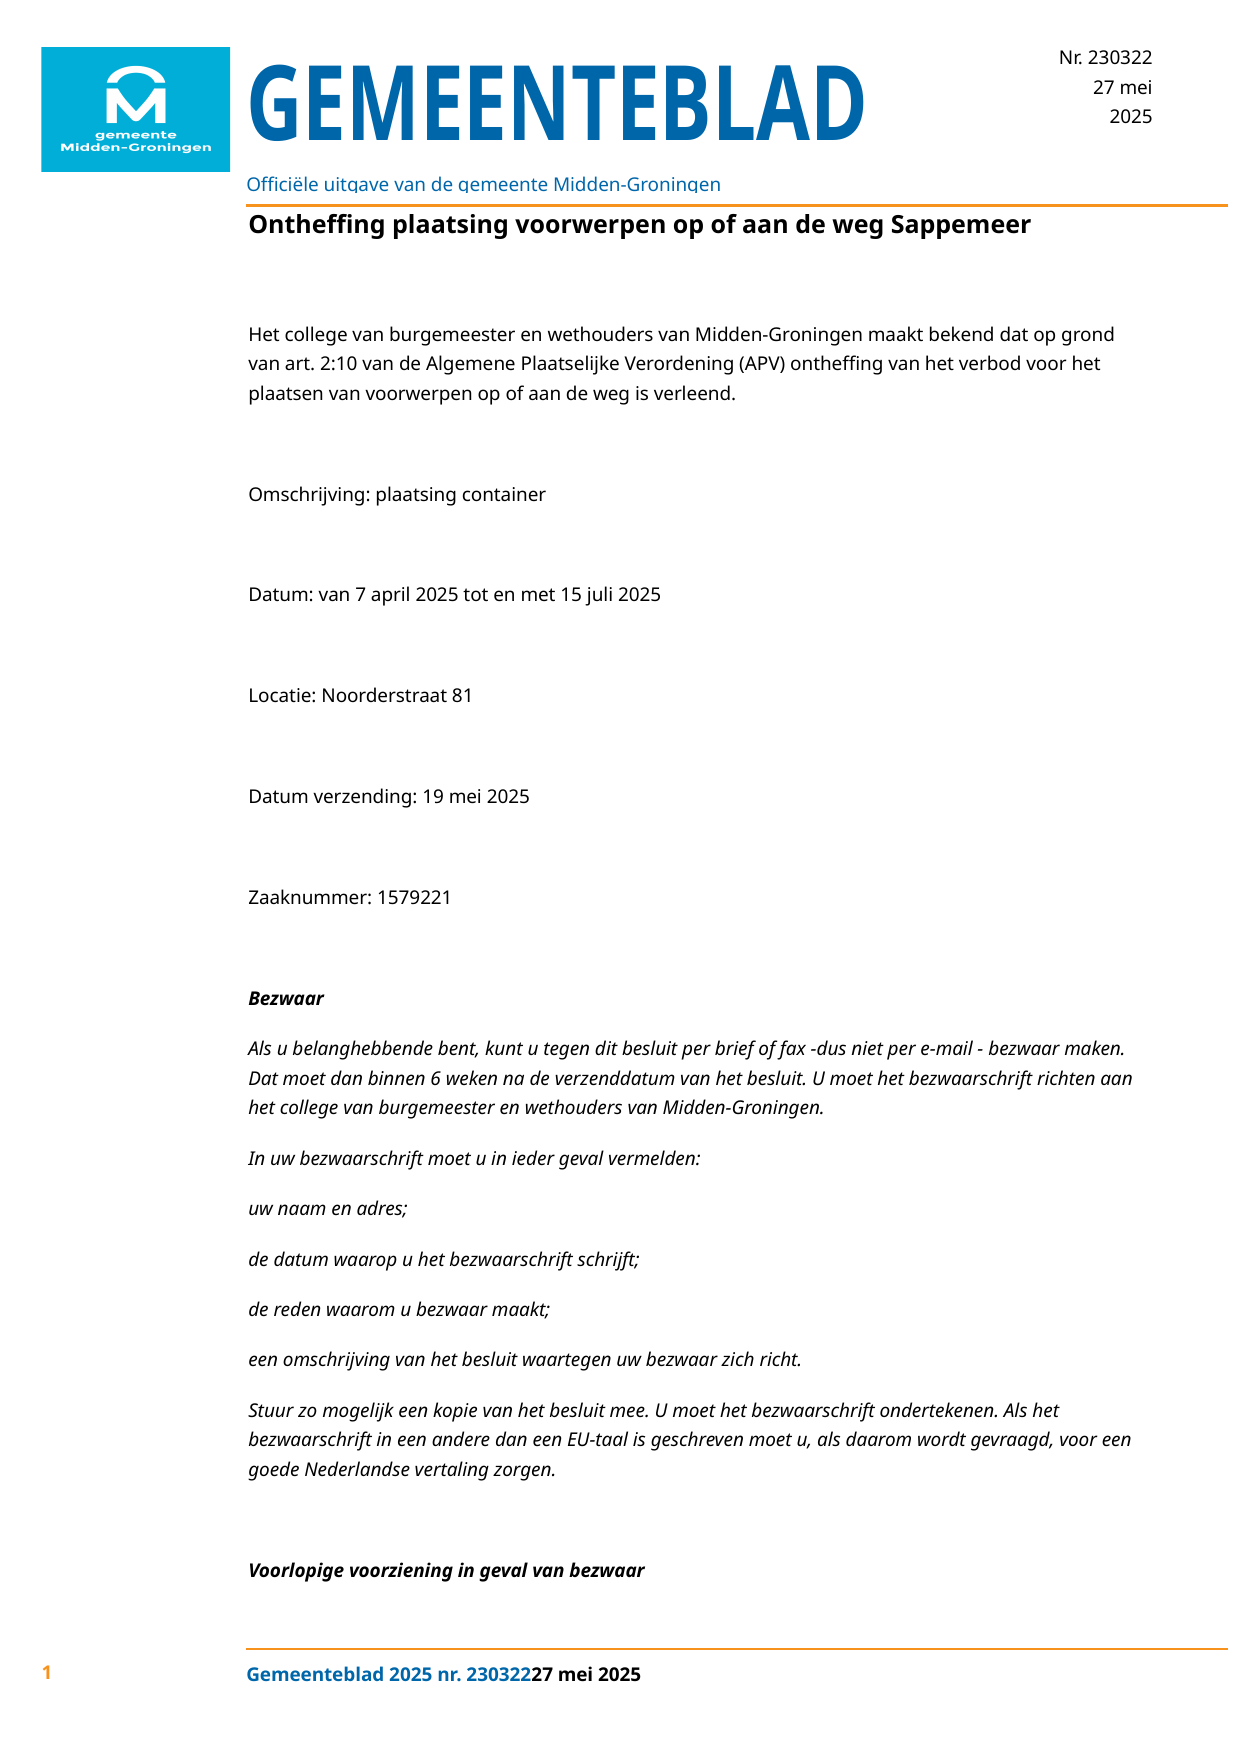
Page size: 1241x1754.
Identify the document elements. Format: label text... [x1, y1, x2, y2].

text Omschrijving: plaatsing container [248, 481, 1152, 506]
text In uw bezwaarschrift moet u in ieder geval vermelden: [248, 1145, 1152, 1171]
text Datum: van 7 april 2025 tot en met 15 juli 2025 [248, 582, 1152, 607]
text Zaaknummer: 1579221 [248, 884, 1152, 910]
text Als u belanghebbende bent, kunt u tegen dit besluit per brief of fax -dus niet per e-mail - bezwaar maken. Dat moet dan binnen 6 weken na de verzenddatum van het besluit. U moet het bezwaarschrift richten aan het college van burgemeester en wethouders van Midden-Groningen. [248, 1035, 1152, 1120]
text Voorlopige voorziening in geval van bezwaar [248, 1557, 1152, 1583]
text uw naam en adres; [248, 1195, 1152, 1221]
text Bezwaar [248, 985, 1152, 1011]
text Het college van burgemeester en wethouders van Midden-Groningen maakt bekend dat op grond van art. 2:10 van de Algemene Plaatselijke Verordening (APV) ontheffing van het verbod voor het plaatsen van voorwerpen op of aan de weg is verleend. [248, 321, 1152, 406]
text Datum verzending: 19 mei 2025 [248, 783, 1152, 809]
picture [108, 66, 164, 82]
text een omschrijving van het besluit waartegen uw bezwaar zich richt. [248, 1347, 1152, 1372]
text Stuur zo mogelijk een kopie van het besluit mee. U moet het bezwaarschrift ondertekenen. Als het bezwaarschrift in een andere dan een EU-taal is geschreven moet u, als daarom wordt gevraagd, voor een goede Nederlandse vertaling zorgen. [248, 1397, 1152, 1482]
text Locatie: Noorderstraat 81 [248, 682, 1152, 708]
text de datum waarop u het bezwaarschrift schrijft; [248, 1246, 1152, 1271]
text de reden waarom u bezwaar maakt; [248, 1296, 1152, 1322]
text Ontheffing plaatsing voorwerpen op of aan de weg Sappemeer [248, 207, 1152, 241]
picture [107, 89, 165, 122]
picture [184, 146, 190, 153]
